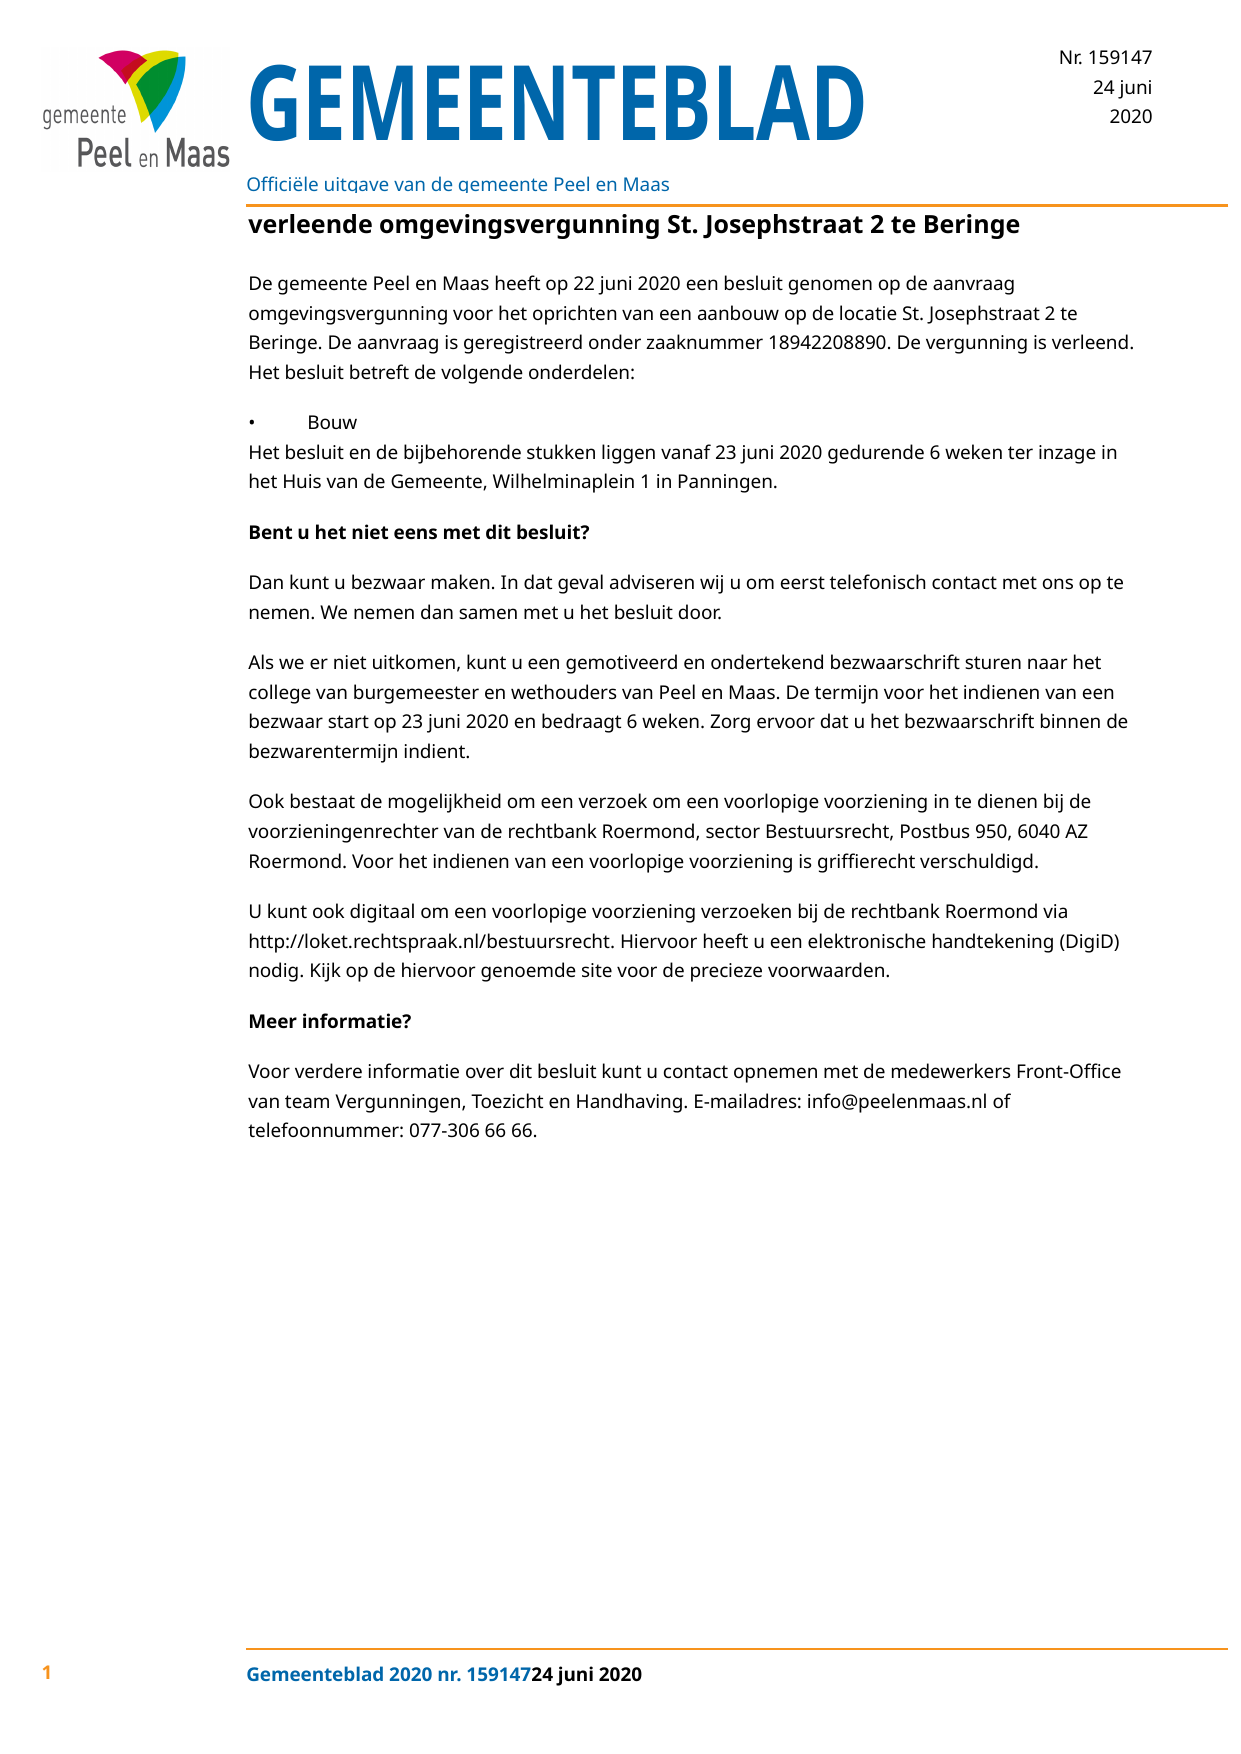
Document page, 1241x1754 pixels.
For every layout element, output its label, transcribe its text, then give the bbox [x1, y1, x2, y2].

text Het besluit en de bijbehorende stukken liggen vanaf 23 juni 2020 gedurende 6 weken ter inzage in het Huis van de Gemeente, Wilhelminaplein 1 in Panningen. [248, 439, 1152, 494]
text Bent u het niet eens met dit besluit? [248, 519, 1152, 545]
text verleende omgevingsvergunning St. Josephstraat 2 te Beringe [248, 207, 1152, 241]
text U kunt ook digitaal om een voorlopige voorziening verzoeken bij de rechtbank Roermond via http://loket.rechtspraak.nl/bestuursrecht. Hiervoor heeft u een elektronische handtekening (DigiD) nodig. Kijk op de hiervoor genoemde site voor de precieze voorwaarden. [248, 898, 1152, 983]
list Bouw [248, 409, 1152, 435]
text Voor verdere informatie over dit besluit kunt u contact opnemen met de medewerkers Front-Office van team Vergunningen, Toezicht en Handhaving. E-mailadres: info@peelenmaas.nl of telefoonnummer: 077-306 66 66. [248, 1058, 1152, 1143]
text Meer informatie? [248, 1008, 1152, 1033]
text Als we er niet uitkomen, kunt u een gemotiveerd en ondertekend bezwaarschrift sturen naar het college van burgemeester en wethouders van Peel en Maas. De termijn voor het indienen van een bezwaar start op 23 juni 2020 en bedraagt 6 weken. Zorg ervoor dat u het bezwaarschrift binnen de bezwarentermijn indient. [248, 649, 1152, 764]
picture [41, 47, 231, 172]
text Dan kunt u bezwaar maken. In dat geval adviseren wij u om eerst telefonisch contact met ons op te nemen. We nemen dan samen met u het besluit door. [248, 569, 1152, 625]
text De gemeente Peel en Maas heeft op 22 juni 2020 een besluit genomen op de aanvraag omgevingsvergunning voor het oprichten van een aanbouw op de locatie St. Josephstraat 2 te Beringe. De aanvraag is geregistreerd onder zaaknummer 18942208890. De vergunning is verleend. Het besluit betreft de volgende onderdelen: [248, 270, 1152, 385]
text Ook bestaat de mogelijkheid om een verzoek om een voorlopige voorziening in te dienen bij de voorzieningenrechter van de rechtbank Roermond, sector Bestuursrecht, Postbus 950, 6040 AZ Roermond. Voor het indienen van een voorlopige voorziening is griffierecht verschuldigd. [248, 789, 1152, 873]
